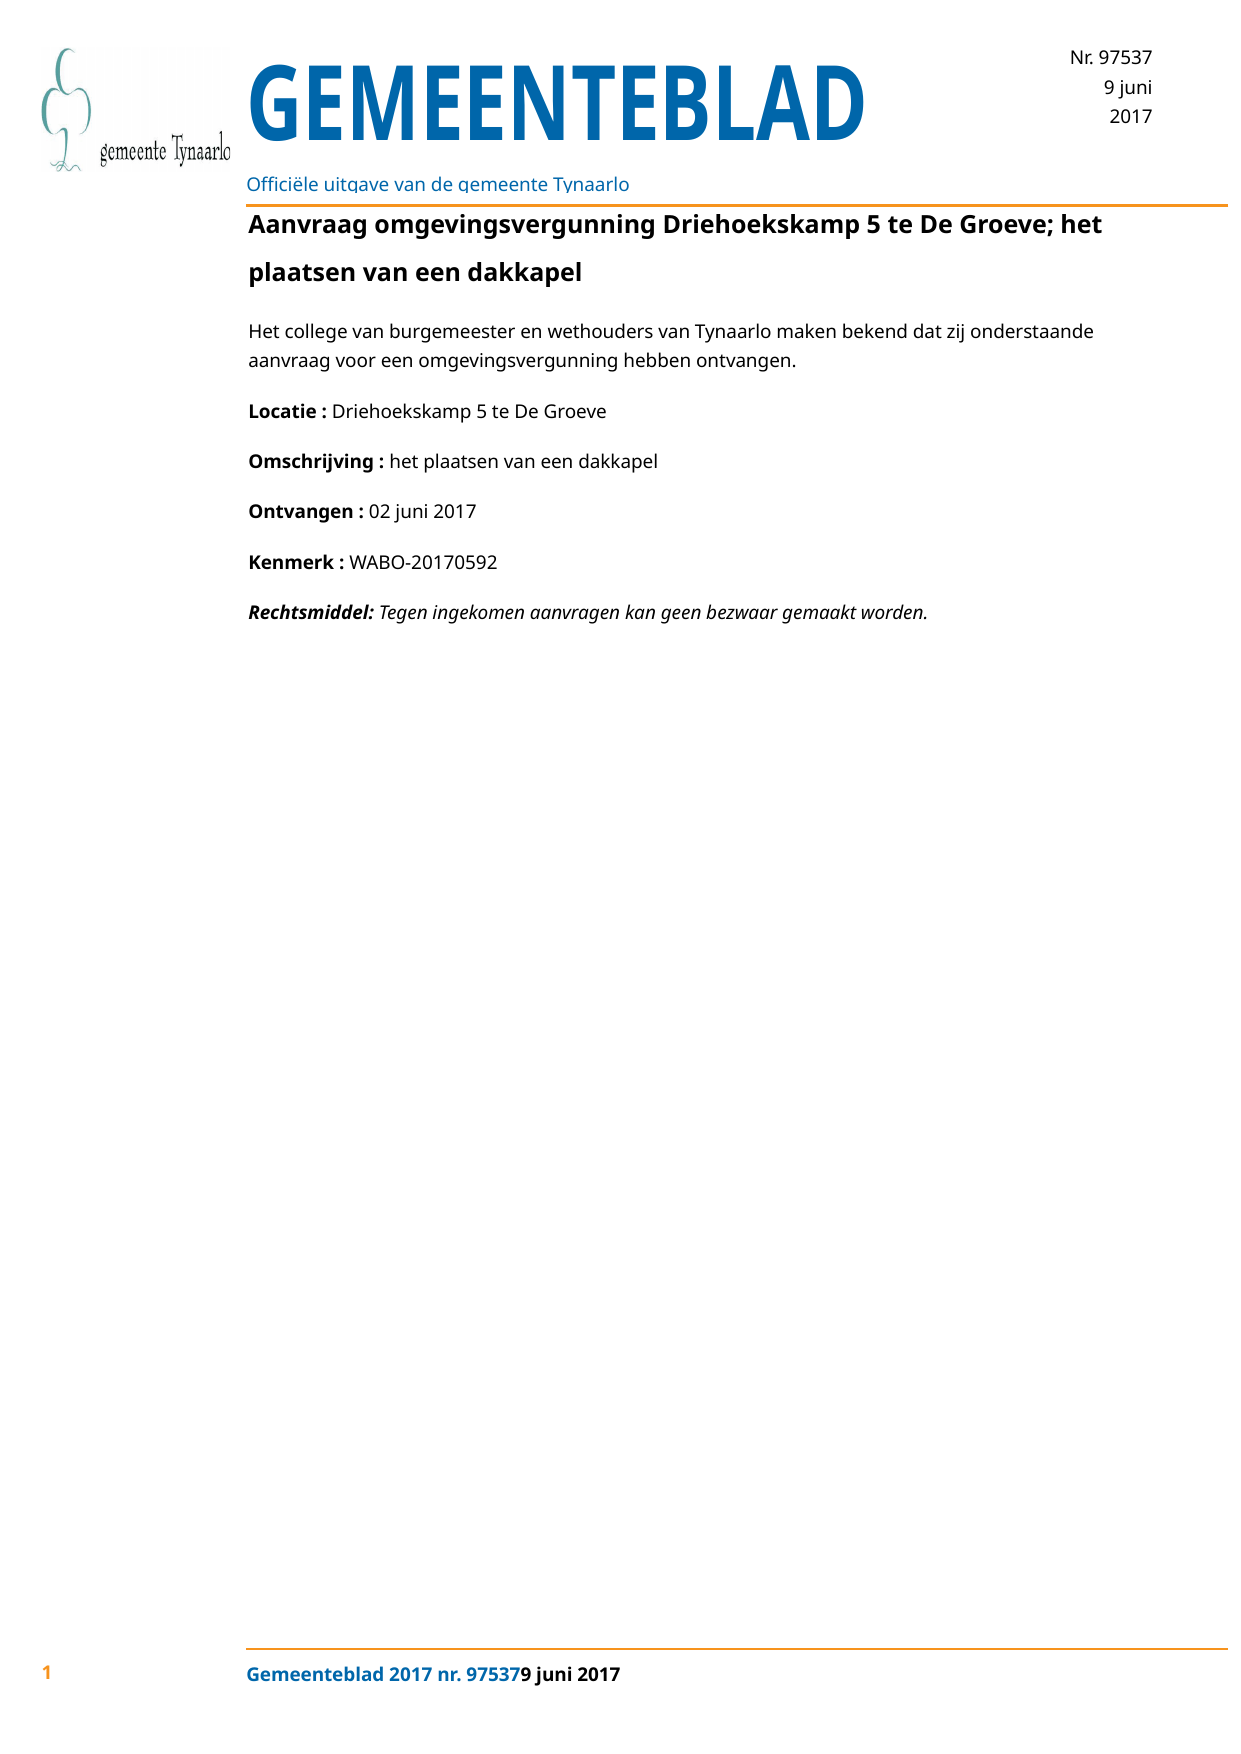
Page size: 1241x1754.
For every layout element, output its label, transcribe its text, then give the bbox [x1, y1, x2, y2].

text Omschrijving : het plaatsen van een dakkapel [248, 448, 1152, 474]
text Ontvangen : 02 juni 2017 [248, 499, 1152, 524]
text Kenmerk : WABO-20170592 [248, 549, 1152, 575]
text Aanvraag omgevingsvergunning Driehoekskamp 5 te De Groeve; het plaatsen van een dakkapel [248, 207, 1152, 288]
picture [41, 47, 231, 172]
text Het college van burgemeester en wethouders van Tynaarlo maken bekend dat zij onderstaande aanvraag voor een omgevingsvergunning hebben ontvangen. [248, 318, 1152, 373]
text Rechtsmiddel: Tegen ingekomen aanvragen kan geen bezwaar gemaakt worden. [248, 599, 1152, 625]
text Locatie : Driehoekskamp 5 te De Groeve [248, 398, 1152, 424]
